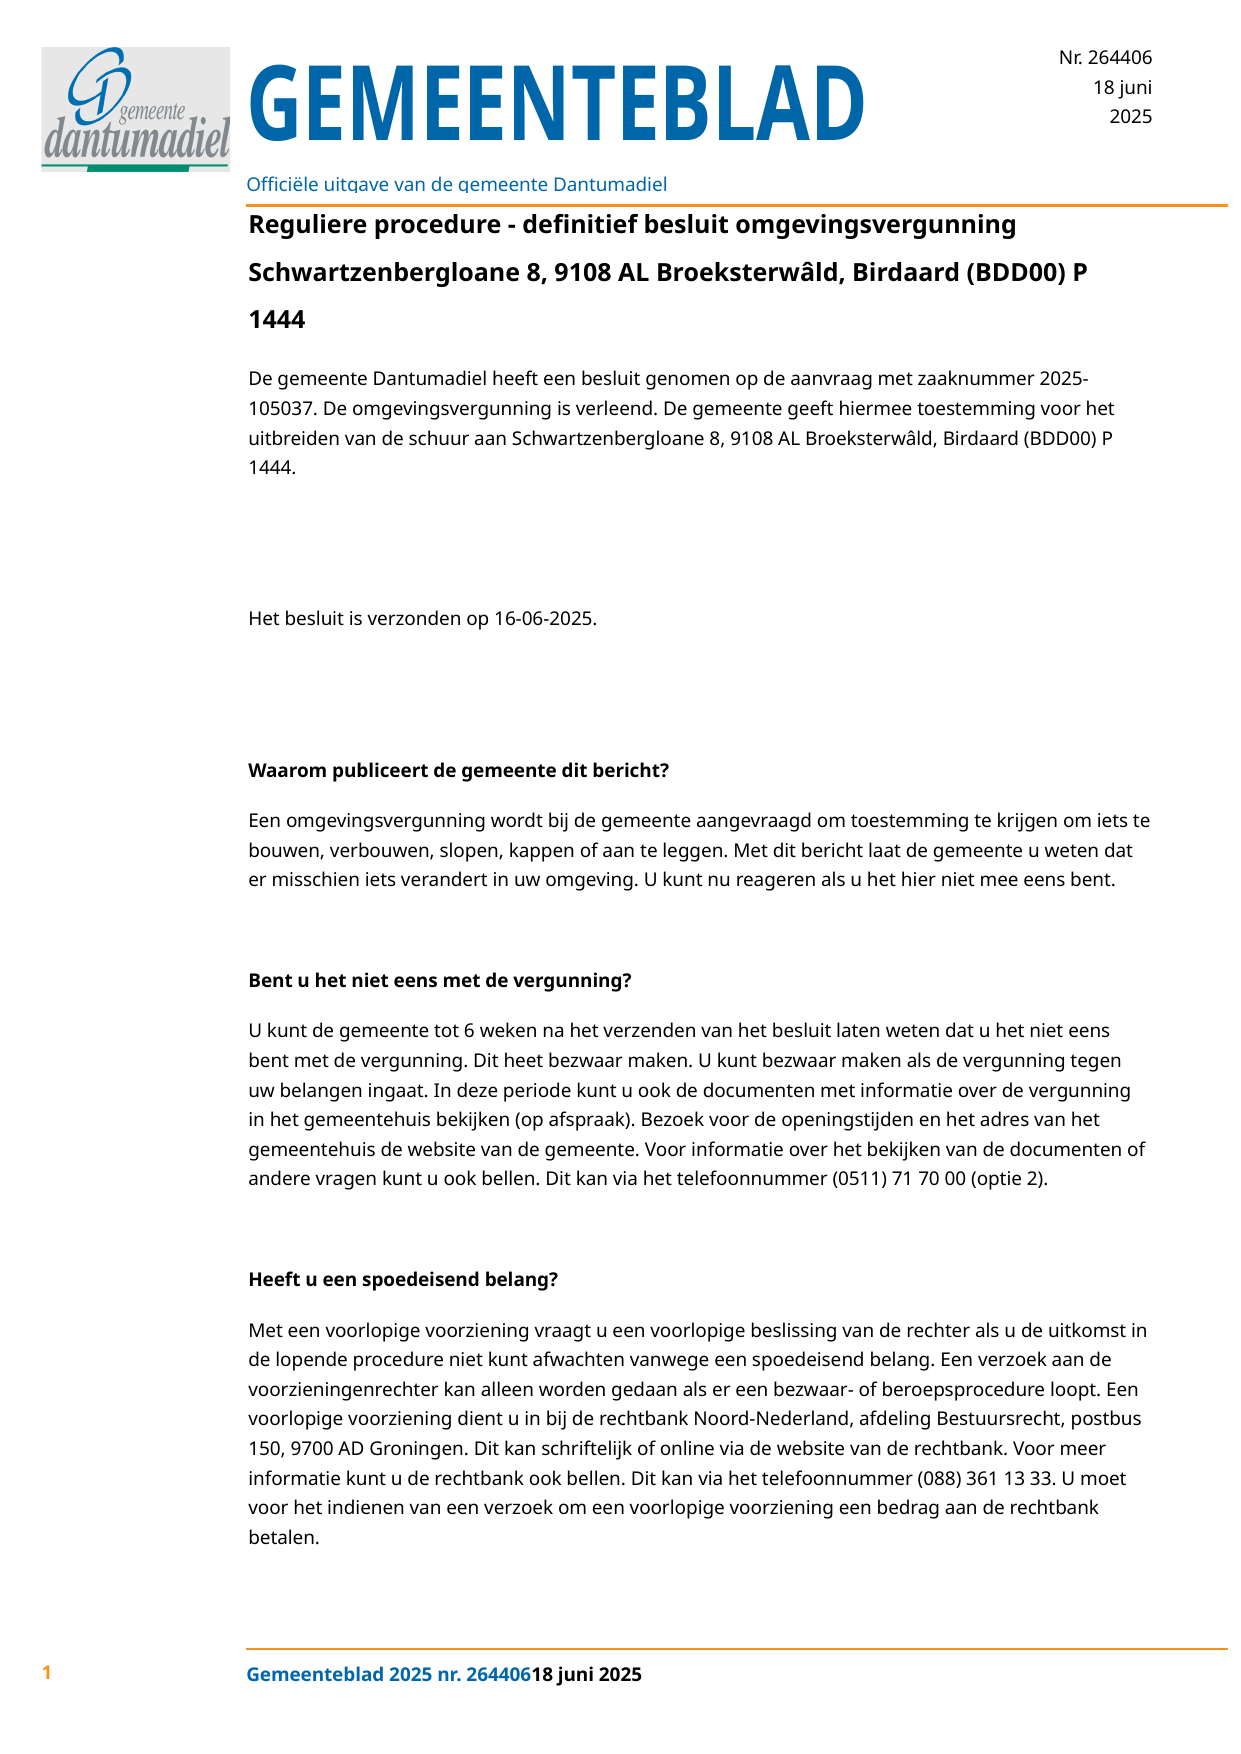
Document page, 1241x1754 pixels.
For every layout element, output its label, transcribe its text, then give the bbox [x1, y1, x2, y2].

text De gemeente Dantumadiel heeft een besluit genomen op de aanvraag met zaaknummer 2025-105037. De omgevingsvergunning is verleend. De gemeente geeft hiermee toestemming voor het uitbreiden van de schuur aan Schwartzenbergloane 8, 9108 AL Broeksterwâld, Birdaard (BDD00) P 1444. [248, 366, 1152, 480]
picture [41, 47, 231, 172]
text Waarom publiceert de gemeente dit bericht? [248, 757, 1152, 782]
text Reguliere procedure - definitief besluit omgevingsvergunning Schwartzenbergloane 8, 9108 AL Broeksterwâld, Birdaard (BDD00) P 1444 [248, 207, 1152, 336]
text Een omgevingsvergunning wordt bij de gemeente aangevraagd om toestemming te krijgen om iets te bouwen, verbouwen, slopen, kappen of aan te leggen. Met dit bericht laat de gemeente u weten dat er misschien iets verandert in uw omgeving. U kunt nu reageren als u het hier niet mee eens bent. [248, 807, 1152, 892]
text Met een voorlopige voorziening vraagt u een voorlopige beslissing van de rechter als u de uitkomst in de lopende procedure niet kunt afwachten vanwege een spoedeisend belang. Een verzoek aan de voorzieningenrechter kan alleen worden gedaan als er een bezwaar- of beroepsprocedure loopt. Een voorlopige voorziening dient u in bij de rechtbank Noord-Nederland, afdeling Bestuursrecht, postbus 150, 9700 AD Groningen. Dit kan schriftelijk of online via de website van de rechtbank. Voor meer informatie kunt u de rechtbank ook bellen. Dit kan via het telefoonnummer (088) 361 13 33. U moet voor het indienen van een verzoek om een voorlopige voorziening een bedrag aan de rechtbank betalen. [248, 1317, 1152, 1549]
text U kunt de gemeente tot 6 weken na het verzenden van het besluit laten weten dat u het niet eens bent met de vergunning. Dit heet bezwaar maken. U kunt bezwaar maken als de vergunning tegen uw belangen ingaat. In deze periode kunt u ook de documenten met informatie over de vergunning in het gemeentehuis bekijken (op afspraak). Bezoek voor de openingstijden en het adres van het gemeentehuis de website van de gemeente. Voor informatie over het bekijken van de documenten of andere vragen kunt u ook bellen. Dit kan via het telefoonnummer (0511) 71 70 00 (optie 2). [248, 1018, 1152, 1191]
text Heeft u een spoedeisend belang? [248, 1266, 1152, 1292]
text Het besluit is verzonden op 16-06-2025. [248, 606, 1152, 631]
text Bent u het niet eens met de vergunning? [248, 967, 1152, 993]
